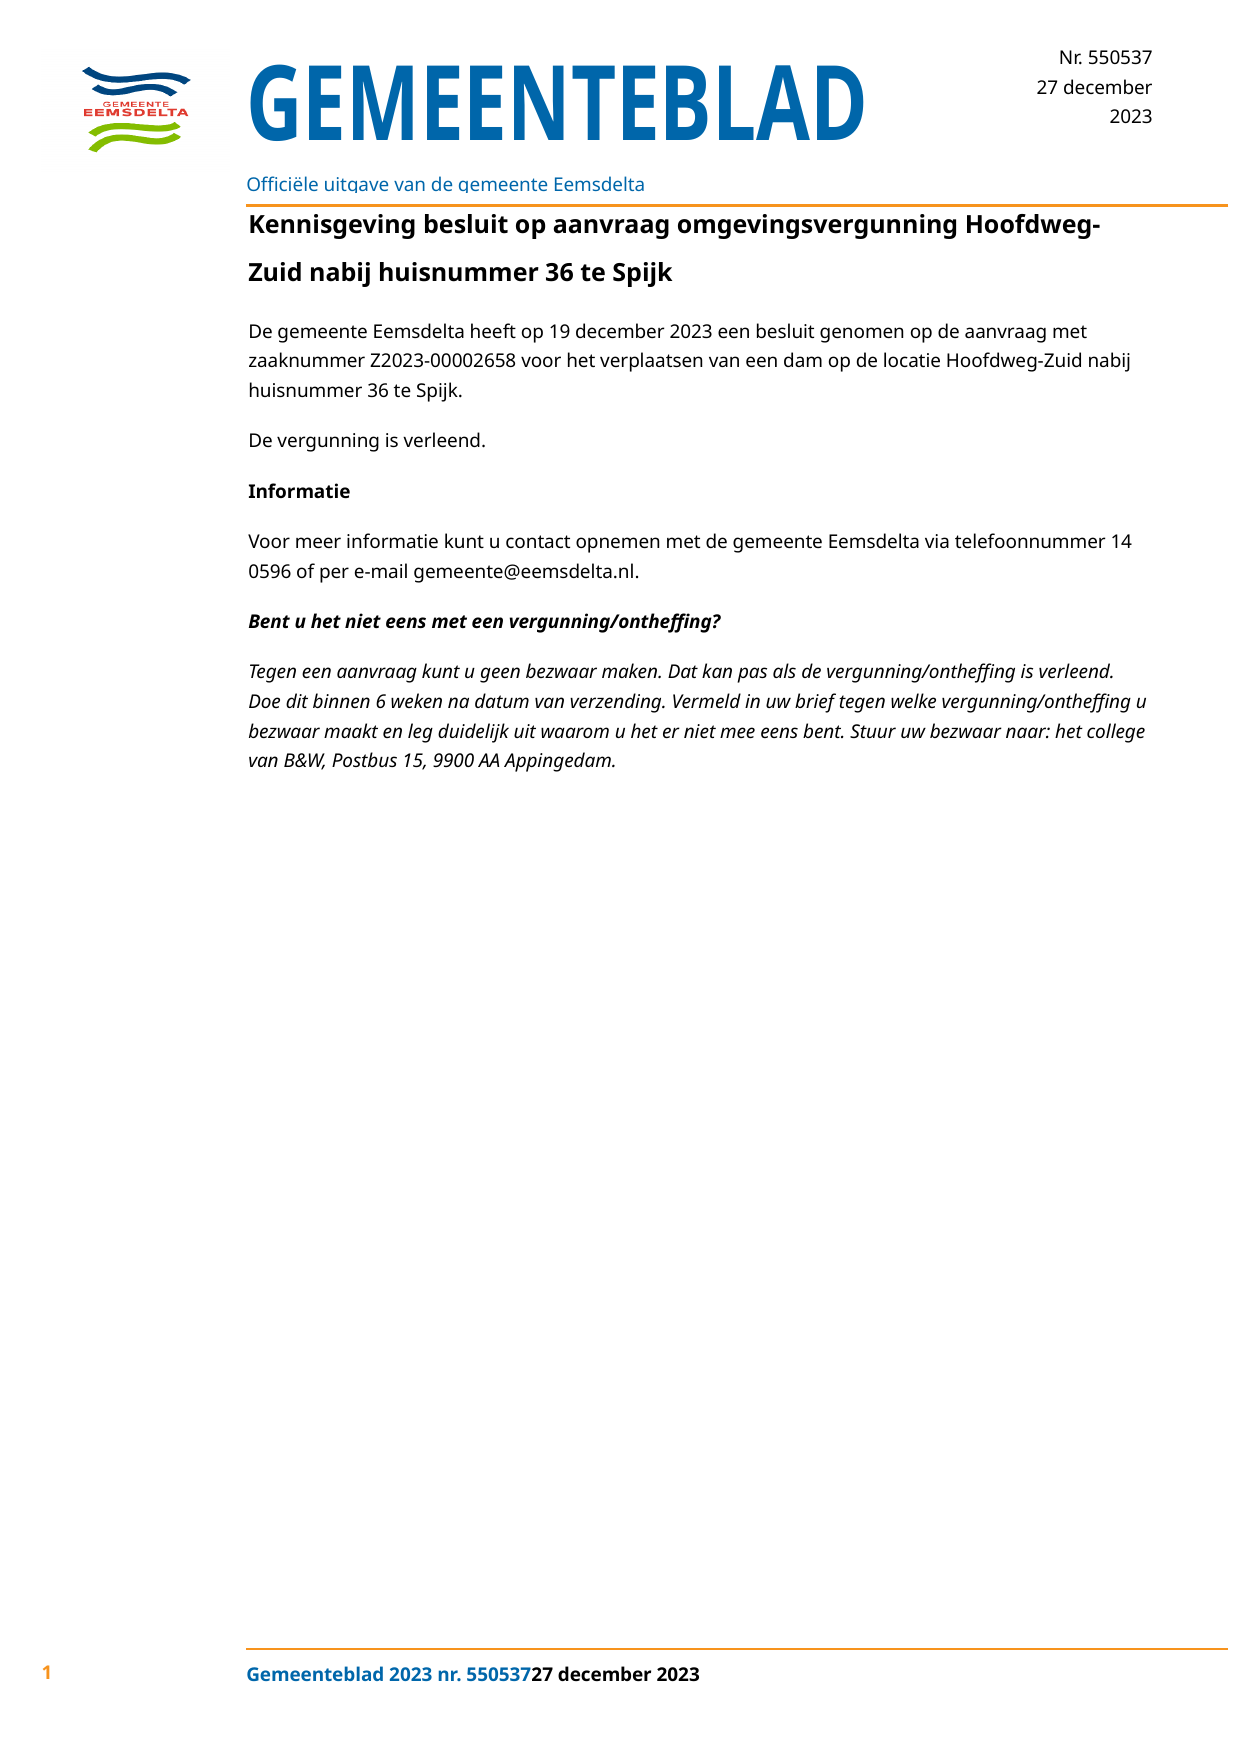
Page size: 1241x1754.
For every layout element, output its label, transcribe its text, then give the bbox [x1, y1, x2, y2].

text De gemeente Eemsdelta heeft op 19 december 2023 een besluit genomen op de aanvraag met zaaknummer Z2023-00002658 voor het verplaatsen van een dam op de locatie Hoofdweg-Zuid nabij huisnummer 36 te Spijk. [248, 318, 1152, 403]
text Tegen een aanvraag kunt u geen bezwaar maken. Dat kan pas als de vergunning/ontheffing is verleend. Doe dit binnen 6 weken na datum van verzending. Vermeld in uw brief tegen welke vergunning/ontheffing u bezwaar maakt en leg duidelijk uit waarom u het er niet mee eens bent. Stuur uw bezwaar naar: het college van B&W, Postbus 15, 9900 AA Appingedam. [248, 659, 1152, 773]
picture [41, 47, 231, 172]
text Kennisgeving besluit op aanvraag omgevingsvergunning Hoofdweg-Zuid nabij huisnummer 36 te Spijk [248, 207, 1152, 288]
text Bent u het niet eens met een vergunning/ontheffing? [248, 608, 1152, 634]
text Informatie [248, 478, 1152, 504]
text Voor meer informatie kunt u contact opnemen met de gemeente Eemsdelta via telefoonnummer 14 0596 of per e-mail gemeente@eemsdelta.nl. [248, 528, 1152, 584]
text De vergunning is verleend. [248, 427, 1152, 453]
